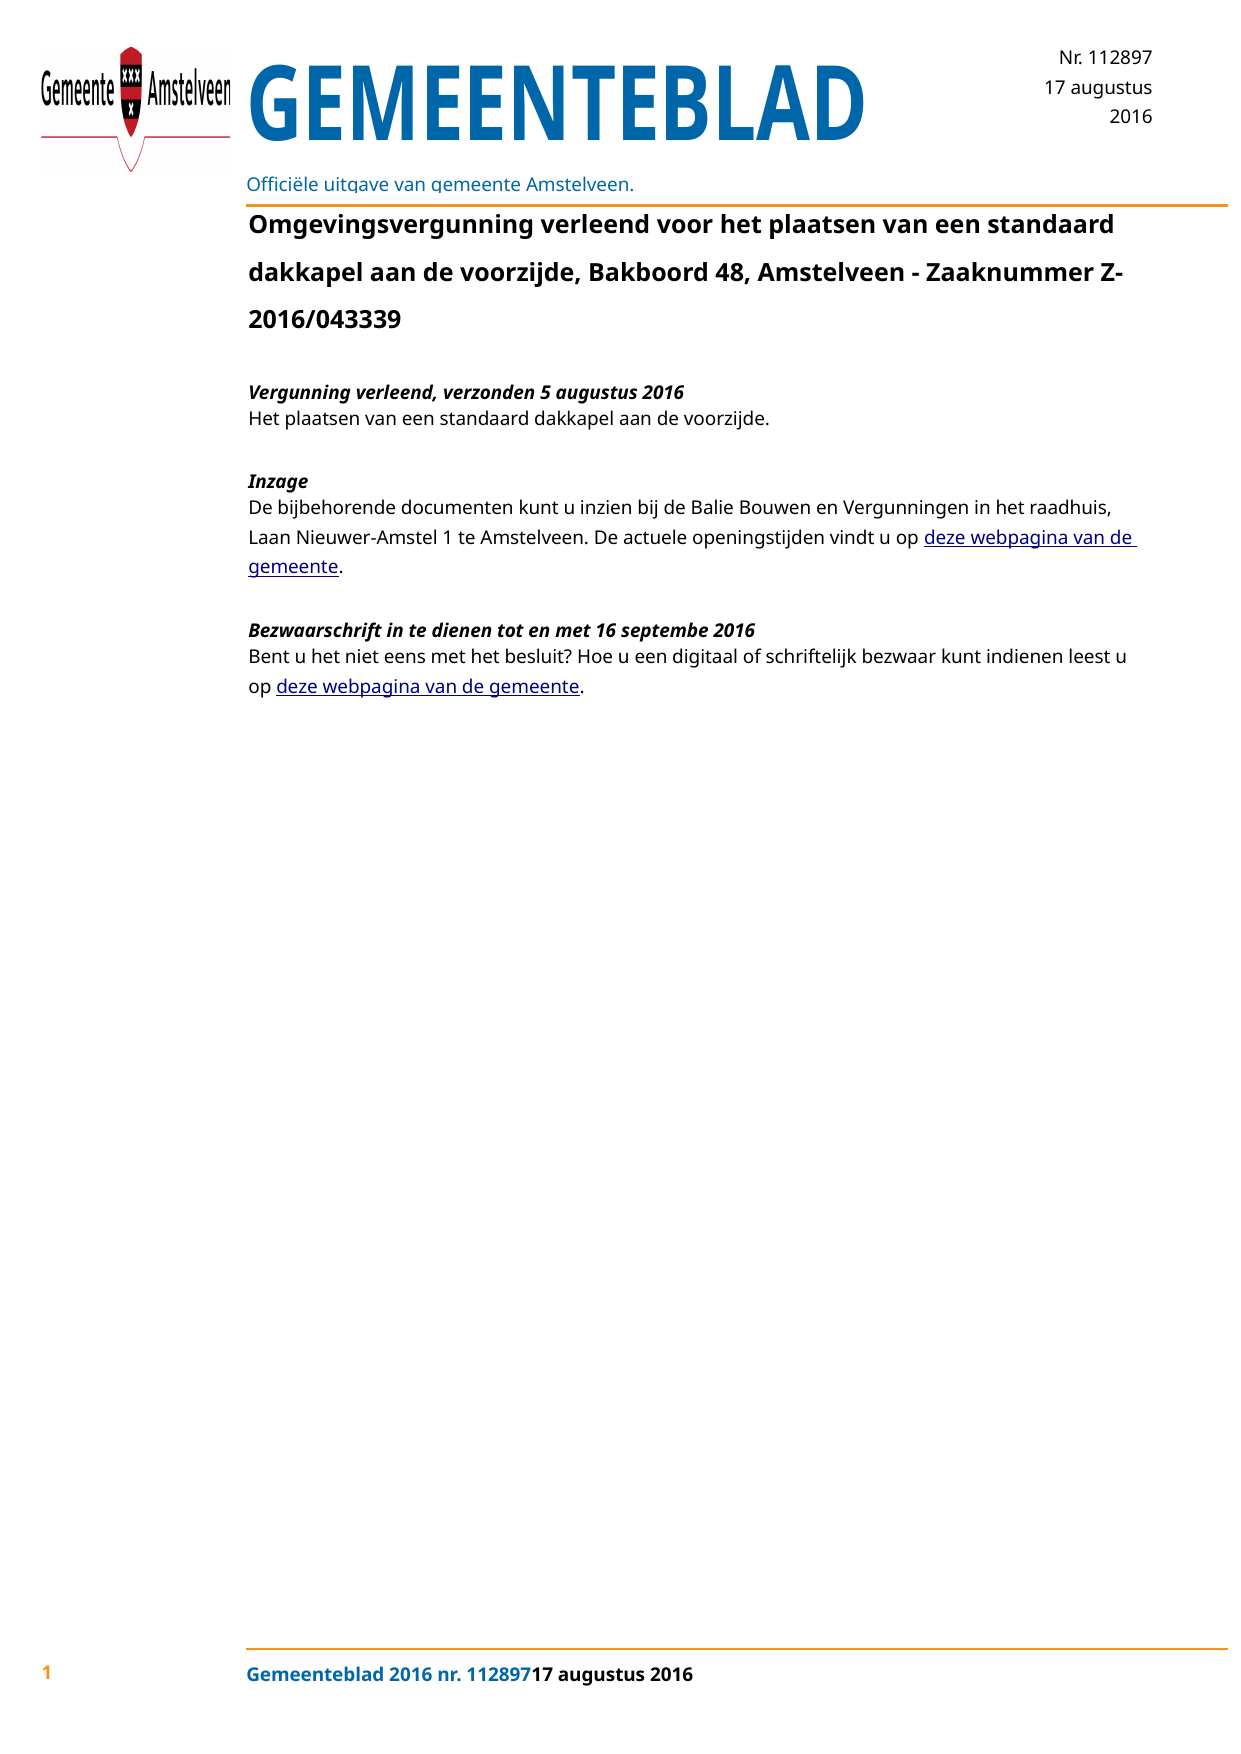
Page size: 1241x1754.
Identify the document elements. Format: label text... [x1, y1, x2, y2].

text Bezwaarschrift in te dienen tot en met 16 septembe 2016 [248, 618, 1152, 643]
text Inzage [248, 469, 1152, 494]
text Het plaatsen van een standaard dakkapel aan de voorzijde. [248, 405, 1152, 431]
text Omgevingsvergunning verleend voor het plaatsen van een standaard dakkapel aan de voorzijde, Bakboord 48, Amstelveen - Zaaknummer Z-2016/043339 [248, 207, 1152, 336]
text Bent u het niet eens met het besluit? Hoe u een digitaal of schriftelijk bezwaar kunt indienen leest u op deze webpagina van de gemeente. [248, 643, 1152, 699]
text De bijbehorende documenten kunt u inzien bij de Balie Bouwen en Vergunningen in het raadhuis, Laan Nieuwer-Amstel 1 te Amstelveen. De actuele openingstijden vindt u op deze webpagina van de gemeente. [248, 494, 1152, 579]
text Vergunning verleend, verzonden 5 augustus 2016 [248, 379, 1152, 405]
picture [41, 47, 231, 172]
